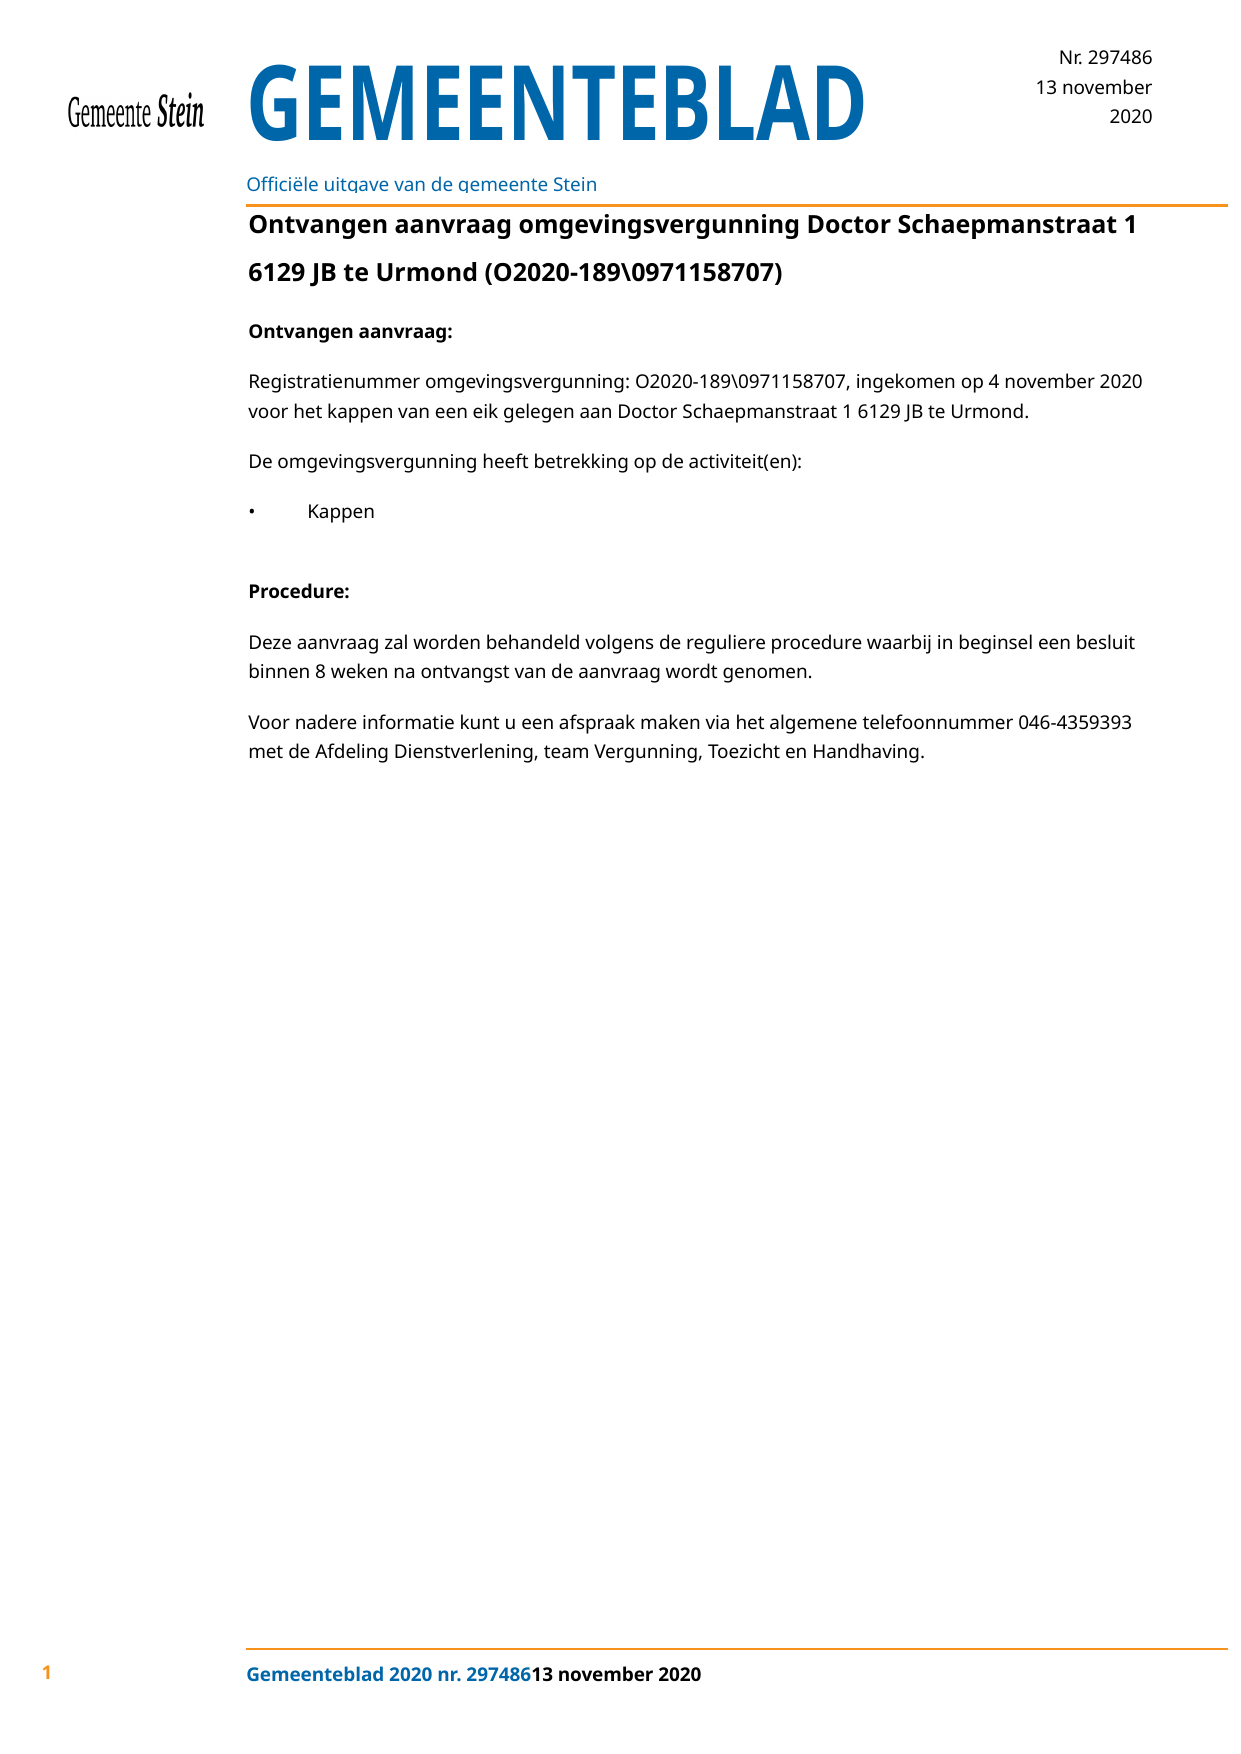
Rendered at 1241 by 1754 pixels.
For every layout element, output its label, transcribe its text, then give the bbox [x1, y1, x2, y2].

text Ontvangen aanvraag: [248, 318, 1152, 344]
text Ontvangen aanvraag omgevingsvergunning Doctor Schaepmanstraat 1 6129 JB te Urmond (O2020-189\0971158707) [248, 207, 1152, 288]
text Deze aanvraag zal worden behandeld volgens de reguliere procedure waarbij in beginsel een besluit binnen 8 weken na ontvangst van de aanvraag wordt genomen. [248, 629, 1152, 684]
text Registratienummer omgevingsvergunning: O2020-189\0971158707, ingekomen op 4 november 2020 voor het kappen van een eik gelegen aan Doctor Schaepmanstraat 1 6129 JB te Urmond. [248, 368, 1152, 424]
list Kappen [248, 499, 1152, 524]
text Voor nadere informatie kunt u een afspraak maken via het algemene telefoonnummer 046-4359393 met de Afdeling Dienstverlening, team Vergunning, Toezicht en Handhaving. [248, 709, 1152, 764]
text Procedure: [248, 579, 1152, 604]
picture [41, 47, 231, 172]
text De omgevingsvergunning heeft betrekking op de activiteit(en): [248, 448, 1152, 474]
